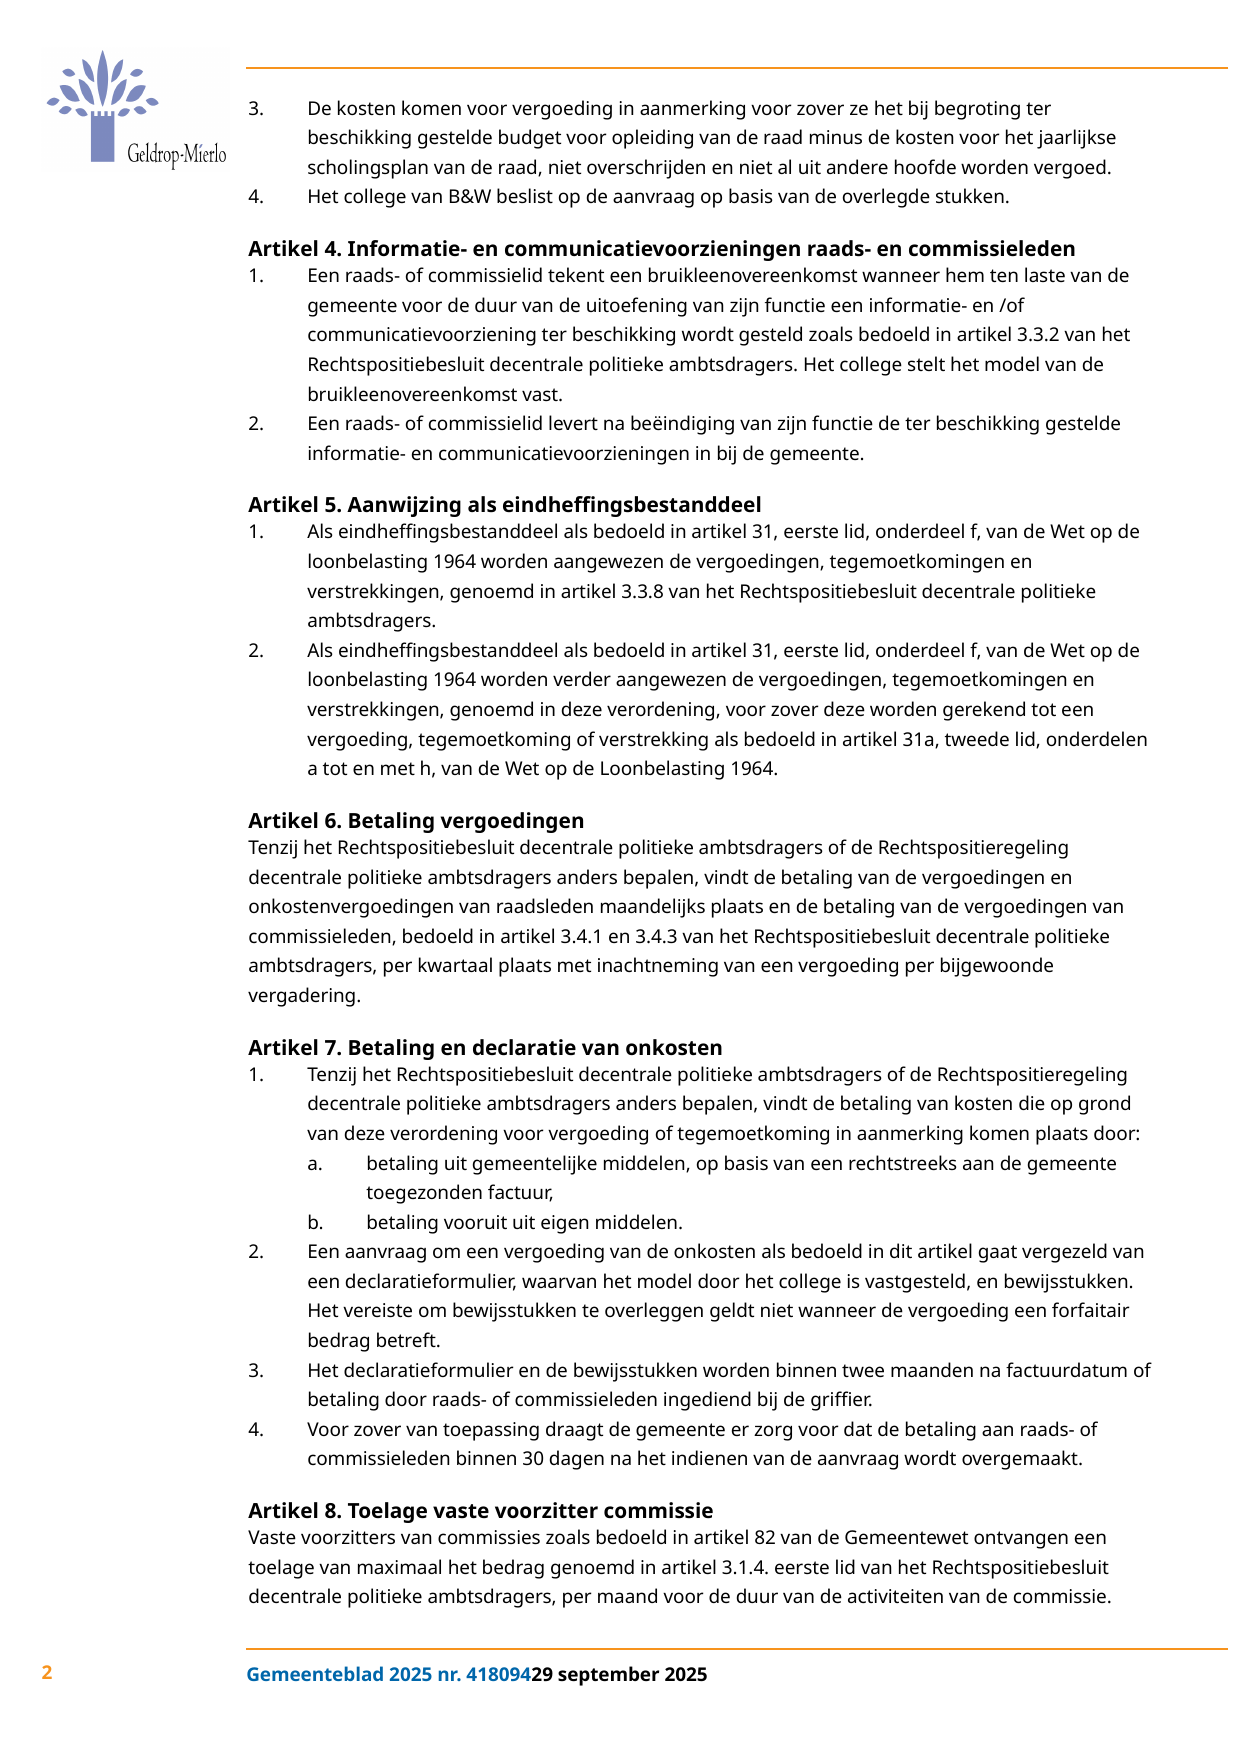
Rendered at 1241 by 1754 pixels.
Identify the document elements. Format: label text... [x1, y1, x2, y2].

list Als eindheffingsbestanddeel als bedoeld in artikel 31, eerste lid, onderdeel f, van de Wet op de loonbelasting 1964 worden aangewezen de vergoedingen, tegemoetkomingen en verstrekkingen, genoemd in artikel 3.3.8 van het Rechtspositiebesluit decentrale politieke ambtsdragers. [248, 519, 1152, 633]
text Artikel 8. Toelage vaste voorzitter commissie [248, 1496, 1152, 1524]
list Voor zover van toepassing draagt de gemeente er zorg voor dat de betaling aan raads- of commissieleden binnen 30 dagen na het indienen van de aanvraag wordt overgemaakt. [248, 1416, 1152, 1471]
list Een aanvraag om een vergoeding van de onkosten als bedoeld in dit artikel gaat vergezeld van een declaratieformulier, waarvan het model door het college is vastgesteld, en bewijsstukken. Het vereiste om bewijsstukken te overleggen geldt niet wanneer de vergoeding een forfaitair bedrag betreft. [248, 1238, 1152, 1353]
text Artikel 7. Betaling en declaratie van onkosten [248, 1033, 1152, 1061]
picture [41, 47, 231, 172]
text Vaste voorzitters van commissies zoals bedoeld in artikel 82 van de Gemeentewet ontvangen een toelage van maximaal het bedrag genoemd in artikel 3.1.4. eerste lid van het Rechtspositiebesluit decentrale politieke ambtsdragers, per maand voor de duur van de activiteiten van de commissie. [248, 1524, 1152, 1609]
list Het college van B&W beslist op de aanvraag op basis van de overlegde stukken. [248, 183, 1152, 209]
list Het declaratieformulier en de bewijsstukken worden binnen twee maanden na factuurdatum of betaling door raads- of commissieleden ingediend bij de griffier. [248, 1357, 1152, 1412]
list Tenzij het Rechtspositiebesluit decentrale politieke ambtsdragers of de Rechtspositieregeling decentrale politieke ambtsdragers anders bepalen, vindt de betaling van kosten die op grond van deze verordening voor vergoeding of tegemoetkoming in aanmerking komen plaats door: [248, 1061, 1152, 1146]
list Als eindheffingsbestanddeel als bedoeld in artikel 31, eerste lid, onderdeel f, van de Wet op de loonbelasting 1964 worden verder aangewezen de vergoedingen, tegemoetkomingen en verstrekkingen, genoemd in deze verordening, voor zover deze worden gerekend tot een vergoeding, tegemoetkoming of verstrekking als bedoeld in artikel 31a, tweede lid, onderdelen a tot en met h, van de Wet op de Loonbelasting 1964. [248, 637, 1152, 781]
text Tenzij het Rechtspositiebesluit decentrale politieke ambtsdragers of de Rechtspositieregeling decentrale politieke ambtsdragers anders bepalen, vindt de betaling van de vergoedingen en onkostenvergoedingen van raadsleden maandelijks plaats en de betaling van de vergoedingen van commissieleden, bedoeld in artikel 3.4.1 en 3.4.3 van het Rechtspositiebesluit decentrale politieke ambtsdragers, per kwartaal plaats met inachtneming van een vergoeding per bijgewoonde vergadering. [248, 834, 1152, 1008]
text Artikel 5. Aanwijzing als eindheffingsbestanddeel [248, 490, 1152, 519]
list betaling uit gemeentelijke middelen, op basis van een rechtstreeks aan de gemeente toegezonden factuur, [307, 1150, 1152, 1205]
text Artikel 6. Betaling vergoedingen [248, 806, 1152, 834]
text Artikel 4. Informatie- en communicatievoorzieningen raads- en commissieleden [248, 234, 1152, 262]
list betaling vooruit uit eigen middelen. [307, 1209, 1152, 1235]
list Een raads- of commissielid tekent een bruikleenovereenkomst wanneer hem ten laste van de gemeente voor de duur van de uitoefening van zijn functie een informatie- en /of communicatievoorziening ter beschikking wordt gesteld zoals bedoeld in artikel 3.3.2 van het Rechtspositiebesluit decentrale politieke ambtsdragers. Het college stelt het model van de bruikleenovereenkomst vast. [248, 262, 1152, 406]
list De kosten komen voor vergoeding in aanmerking voor zover ze het bij begroting ter beschikking gestelde budget voor opleiding van de raad minus de kosten voor het jaarlijkse scholingsplan van de raad, niet overschrijden en niet al uit andere hoofde worden vergoed. [248, 95, 1152, 180]
list Een raads- of commissielid levert na beëindiging van zijn functie de ter beschikking gestelde informatie- en communicatievoorzieningen in bij de gemeente. [248, 410, 1152, 466]
